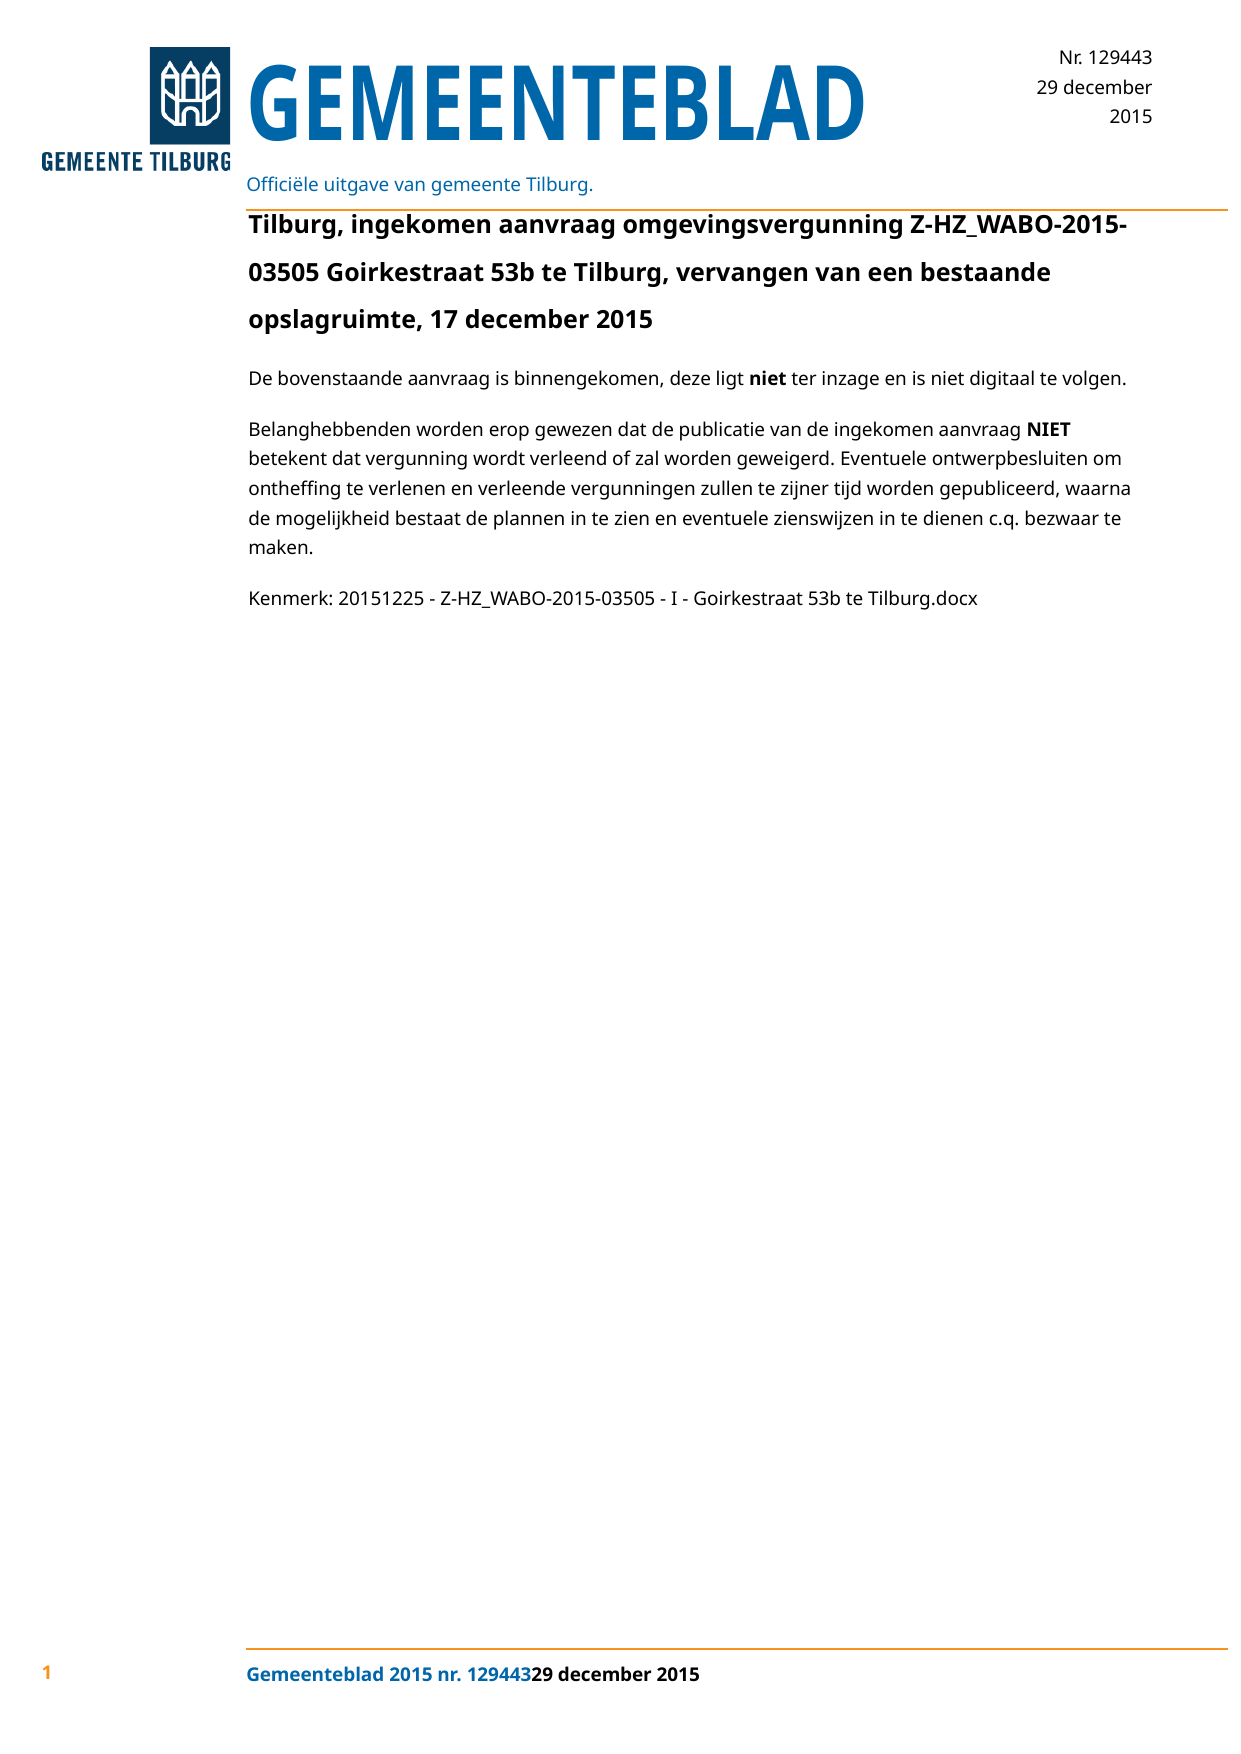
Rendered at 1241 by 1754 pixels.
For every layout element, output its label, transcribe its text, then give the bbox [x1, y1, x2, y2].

text Belanghebbenden worden erop gewezen dat de publicatie van de ingekomen aanvraag NIET betekent dat vergunning wordt verleend of zal worden geweigerd. Eventuele ontwerpbesluiten om ontheffing te verlenen en verleende vergunningen zullen te zijner tijd worden gepubliceerd, waarna de mogelijkheid bestaat de plannen in te zien en eventuele zienswijzen in te dienen c.q. bezwaar te maken. [248, 416, 1152, 560]
text Tilburg, ingekomen aanvraag omgevingsvergunning Z-HZ_WABO-2015-03505 Goirkestraat 53b te Tilburg, vervangen van een bestaande opslagruimte, 17 december 2015 [248, 211, 1152, 336]
picture [41, 47, 231, 172]
text Kenmerk: 20151225 - Z-HZ_WABO-2015-03505 - I - Goirkestraat 53b te Tilburg.docx [248, 585, 1152, 610]
text De bovenstaande aanvraag is binnengekomen, deze ligt niet ter inzage en is niet digitaal te volgen. [248, 366, 1152, 391]
